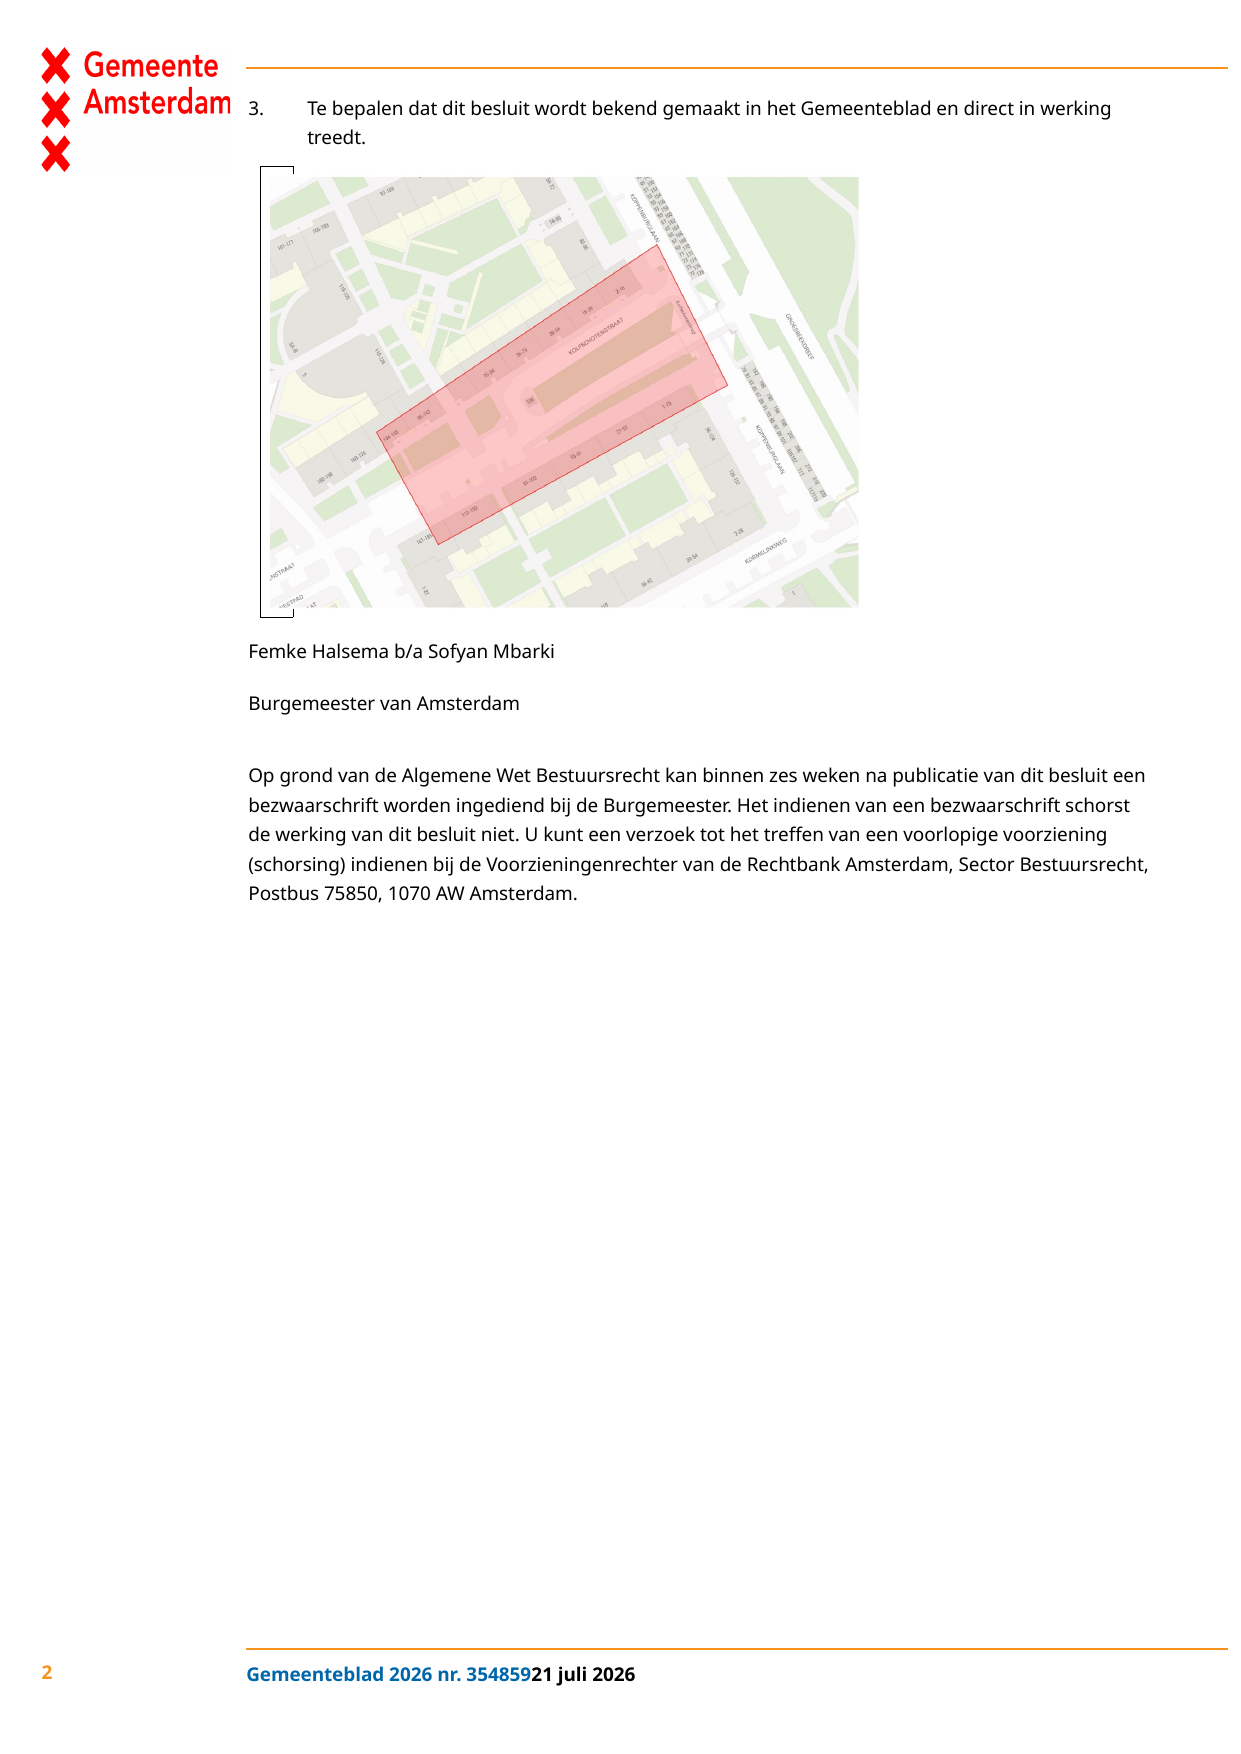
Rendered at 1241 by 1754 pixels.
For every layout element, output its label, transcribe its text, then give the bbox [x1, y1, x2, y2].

picture [268, 174, 860, 609]
text Op grond van de Algemene Wet Bestuursrecht kan binnen zes weken na publicatie van dit besluit een bezwaarschrift worden ingediend bij de Burgemeester. Het indienen van een bezwaarschrift schorst de werking van dit besluit niet. U kunt een verzoek tot het treffen van een voorlopige voorziening (schorsing) indienen bij de Voorzieningenrechter van de Rechtbank Amsterdam, Sector Bestuursrecht, Postbus 75850, 1070 AW Amsterdam. [248, 762, 1152, 906]
list Te bepalen dat dit besluit wordt bekend gemaakt in het Gemeenteblad en direct in werking treedt. [248, 95, 1152, 150]
text Femke Halsema b/a Sofyan Mbarki [248, 638, 1152, 664]
picture [41, 47, 231, 172]
text Burgemeester van Amsterdam [248, 690, 1152, 716]
